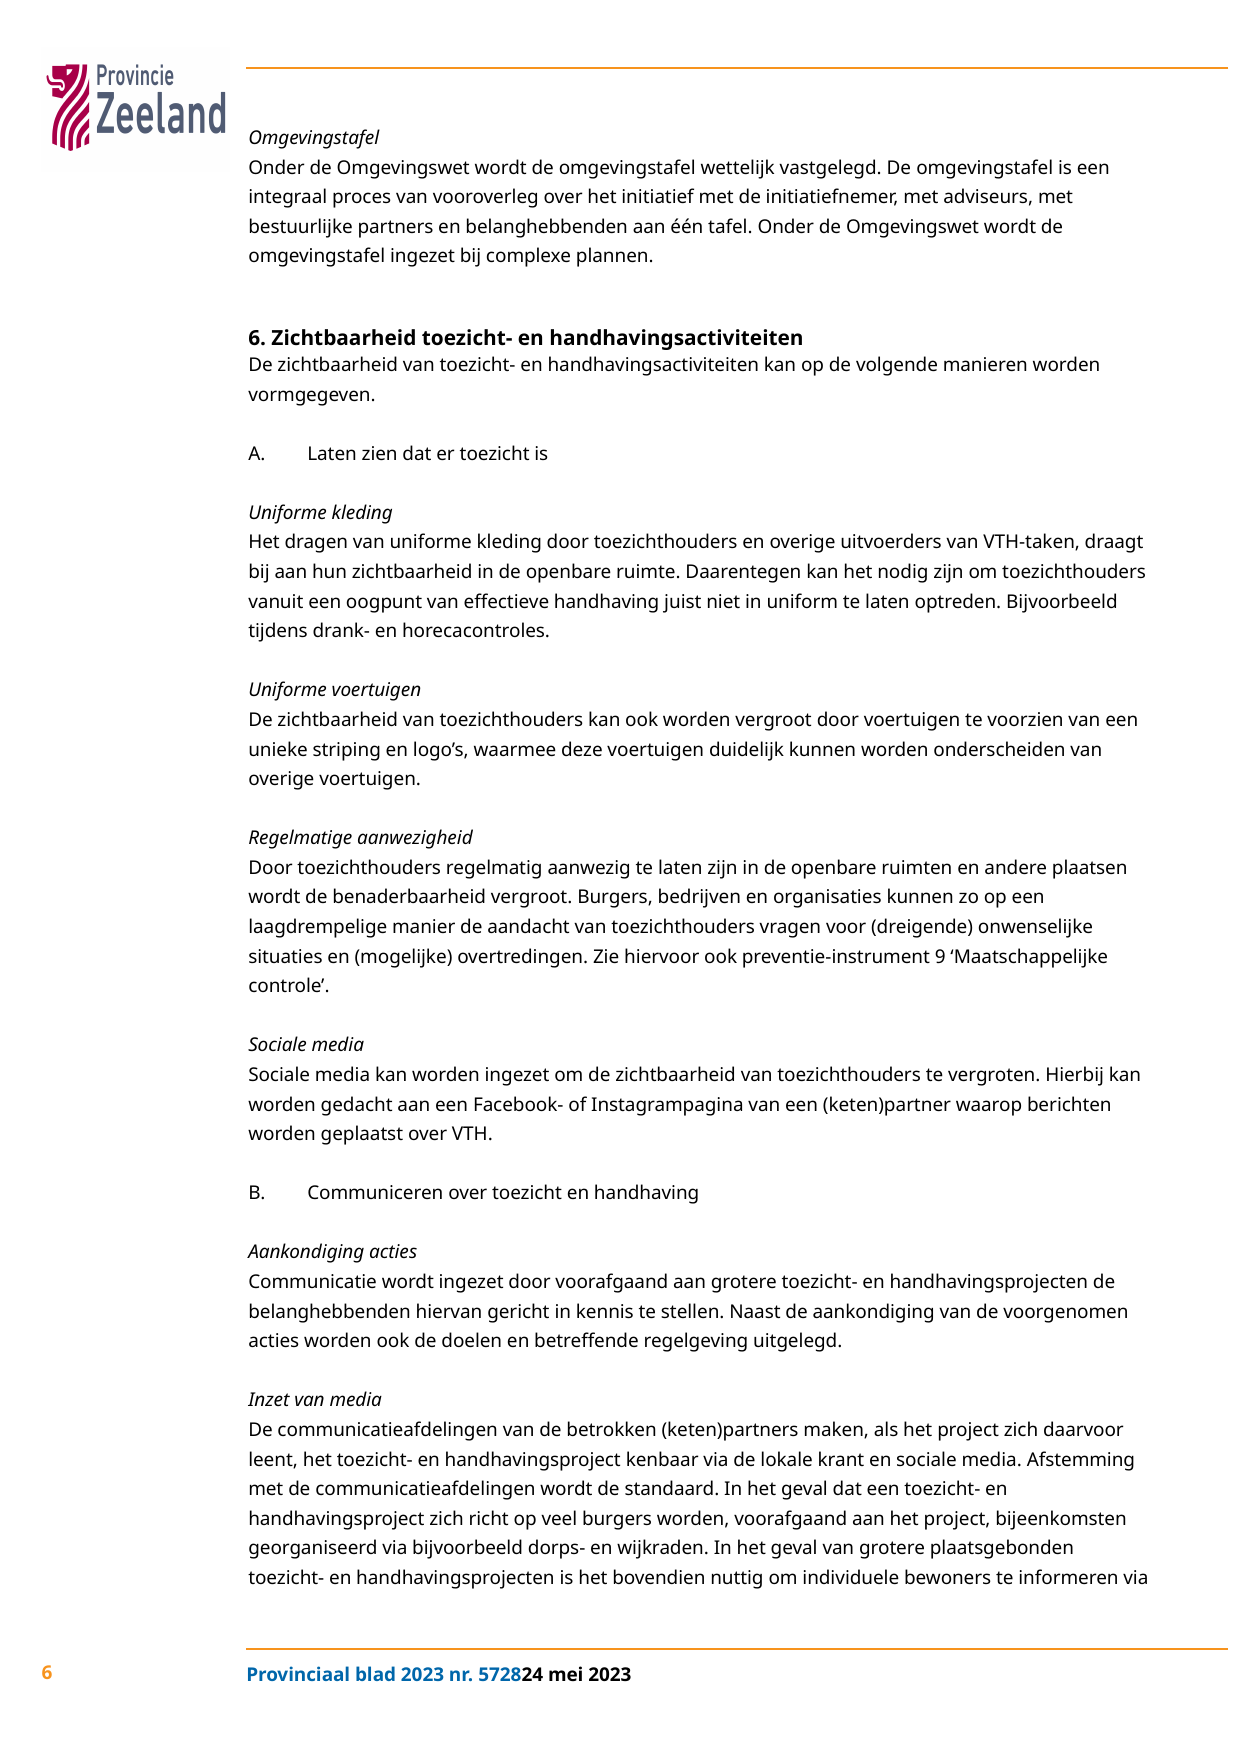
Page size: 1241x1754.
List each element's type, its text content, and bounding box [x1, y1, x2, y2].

text Regelmatige aanwezigheid [248, 824, 1152, 850]
text Aankondiging acties [248, 1239, 1152, 1264]
text Sociale media kan worden ingezet om de zichtbaarheid van toezichthouders te vergroten. Hierbij kan worden gedacht aan een Facebook- of Instagrampagina van een (keten)partner waarop berichten worden geplaatst over VTH. [248, 1061, 1152, 1146]
text Communicatie wordt ingezet door voorafgaand aan grotere toezicht- en handhavingsprojecten de belanghebbenden hiervan gericht in kennis te stellen. Naast de aankondiging van de voorgenomen acties worden ook de doelen en betreffende regelgeving uitgelegd. [248, 1268, 1152, 1353]
picture [41, 47, 231, 172]
text Uniforme kleding [248, 499, 1152, 525]
list Laten zien dat er toezicht is [248, 440, 1152, 466]
text De zichtbaarheid van toezichthouders kan ook worden vergroot door voertuigen te voorzien van een unieke striping en logo’s, waarmee deze voertuigen duidelijk kunnen worden onderscheiden van overige voertuigen. [248, 706, 1152, 791]
text Uniforme voertuigen [248, 677, 1152, 702]
text De communicatieafdelingen van de betrokken (keten)partners maken, als het project zich daarvoor leent, het toezicht- en handhavingsproject kenbaar via de lokale krant en sociale media. Afstemming met de communicatieafdelingen wordt de standaard. In het geval dat een toezicht- en handhavingsproject zich richt op veel burgers worden, voorafgaand aan het project, bijeenkomsten georganiseerd via bijvoorbeeld dorps- en wijkraden. In het geval van grotere plaatsgebonden toezicht- en handhavingsprojecten is het bovendien nuttig om individuele bewoners te informeren via [248, 1416, 1152, 1590]
text Omgevingstafel [248, 124, 1152, 150]
text Sociale media [248, 1032, 1152, 1057]
text Door toezichthouders regelmatig aanwezig te laten zijn in de openbare ruimten en andere plaatsen wordt de benaderbaarheid vergroot. Burgers, bedrijven en organisaties kunnen zo op een laagdrempelige manier de aandacht van toezichthouders vragen voor (dreigende) onwenselijke situaties en (mogelijke) overtredingen. Zie hiervoor ook preventie-instrument 9 ‘Maatschappelijke controle’. [248, 854, 1152, 998]
list Communiceren over toezicht en handhaving [248, 1179, 1152, 1205]
text Het dragen van uniforme kleding door toezichthouders en overige uitvoerders van VTH-taken, draagt bij aan hun zichtbaarheid in de openbare ruimte. Daarentegen kan het nodig zijn om toezichthouders vanuit een oogpunt van effectieve handhaving juist niet in uniform te laten optreden. Bijvoorbeeld tijdens drank- en horecacontroles. [248, 529, 1152, 643]
text Inzet van media [248, 1387, 1152, 1412]
text Onder de Omgevingswet wordt de omgevingstafel wettelijk vastgelegd. De omgevingstafel is een integraal proces van vooroverleg over het initiatief met de initiatiefnemer, met adviseurs, met bestuurlijke partners en belanghebbenden aan één tafel. Onder de Omgevingswet wordt de omgevingstafel ingezet bij complexe plannen. [248, 154, 1152, 268]
text De zichtbaarheid van toezicht- en handhavingsactiviteiten kan op de volgende manieren worden vormgegeven. [248, 351, 1152, 406]
text 6. Zichtbaarheid toezicht- en handhavingsactiviteiten [248, 323, 1152, 351]
